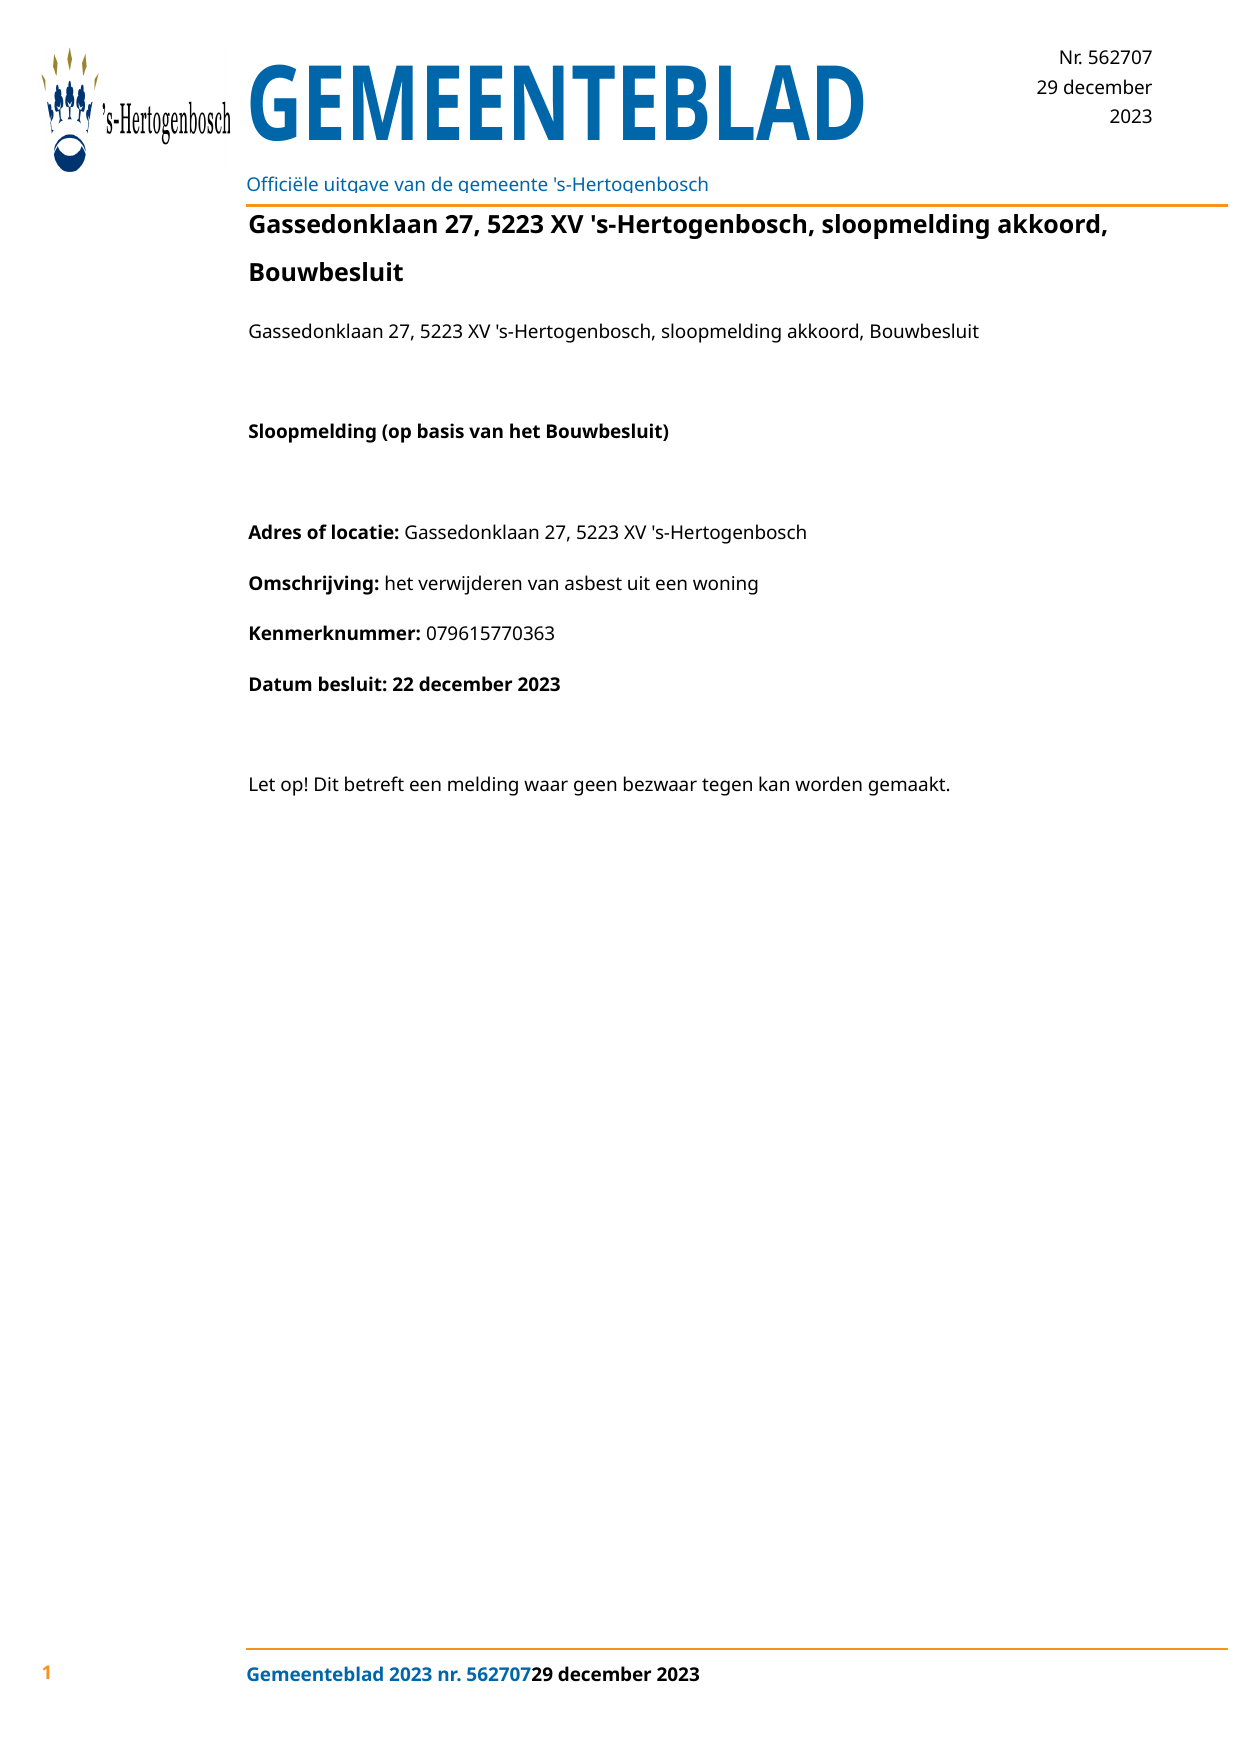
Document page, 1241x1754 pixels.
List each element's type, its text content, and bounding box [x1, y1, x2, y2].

text Adres of locatie: Gassedonklaan 27, 5223 XV 's-Hertogenbosch [248, 519, 1152, 545]
text Gassedonklaan 27, 5223 XV 's-Hertogenbosch, sloopmelding akkoord, Bouwbesluit [248, 318, 1152, 344]
text Sloopmelding (op basis van het Bouwbesluit) [248, 419, 1152, 444]
text Let op! Dit betreft een melding waar geen bezwaar tegen kan worden gemaakt. [248, 772, 1152, 797]
text Kenmerknummer: 079615770363 [248, 620, 1152, 646]
text Datum besluit: 22 december 2023 [248, 671, 1152, 697]
text Gassedonklaan 27, 5223 XV 's-Hertogenbosch, sloopmelding akkoord, Bouwbesluit [248, 207, 1152, 288]
text Omschrijving: het verwijderen van asbest uit een woning [248, 570, 1152, 596]
picture [41, 47, 231, 172]
